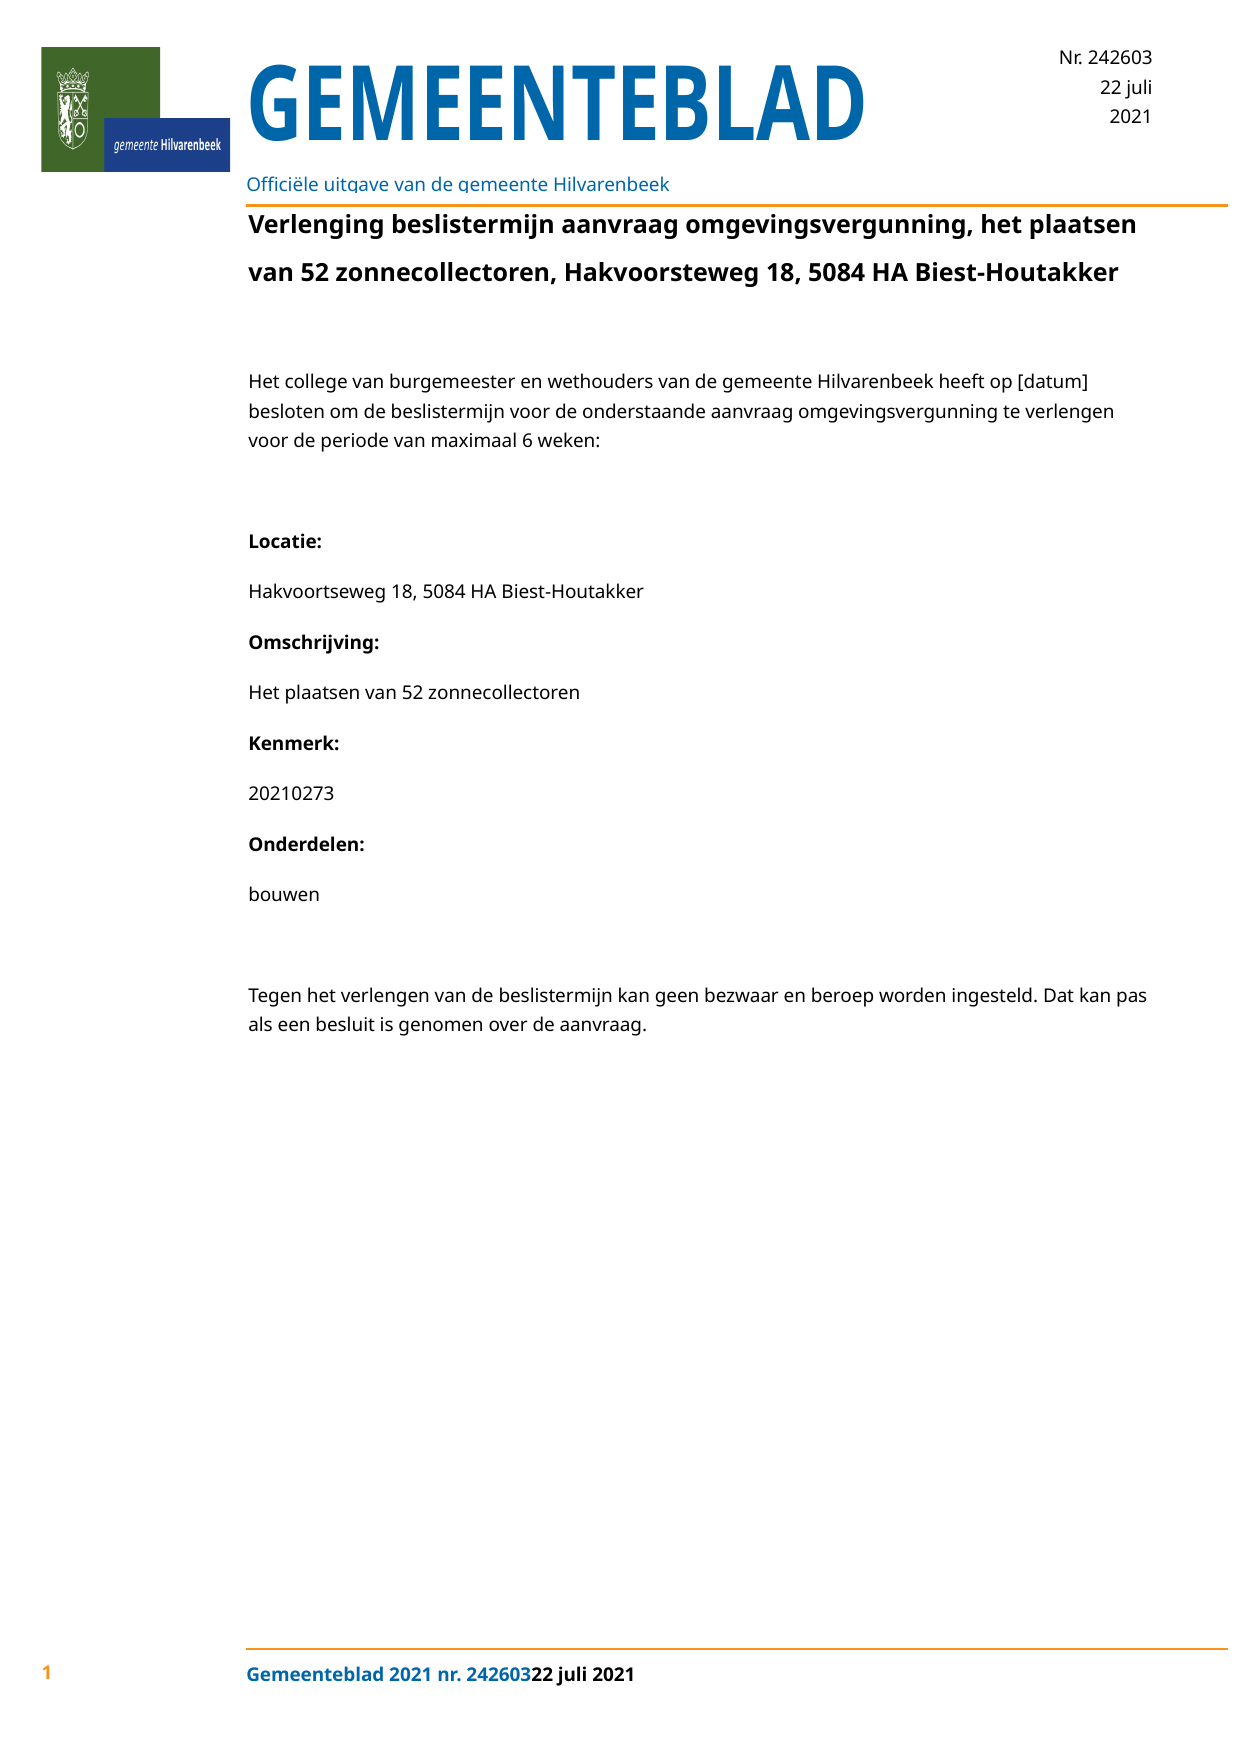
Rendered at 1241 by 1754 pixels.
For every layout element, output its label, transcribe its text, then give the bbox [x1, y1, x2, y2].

text Het plaatsen van 52 zonnecollectoren [248, 679, 1152, 705]
text Locatie: [248, 528, 1152, 554]
text Het college van burgemeester en wethouders van de gemeente Hilvarenbeek heeft op [datum] besloten om de beslistermijn voor de onderstaande aanvraag omgevingsvergunning te verlengen voor de periode van maximaal 6 weken: [248, 368, 1152, 453]
text 20210273 [248, 780, 1152, 806]
picture [41, 47, 231, 172]
text bouwen [248, 881, 1152, 907]
text Kenmerk: [248, 730, 1152, 756]
text Omschrijving: [248, 629, 1152, 655]
text Tegen het verlengen van de beslistermijn kan geen bezwaar en beroep worden ingesteld. Dat kan pas als een besluit is genomen over de aanvraag. [248, 982, 1152, 1037]
text Onderdelen: [248, 831, 1152, 857]
text Verlenging beslistermijn aanvraag omgevingsvergunning, het plaatsen van 52 zonnecollectoren, Hakvoorsteweg 18, 5084 HA Biest-Houtakker [248, 207, 1152, 288]
text Hakvoortseweg 18, 5084 HA Biest-Houtakker [248, 579, 1152, 604]
